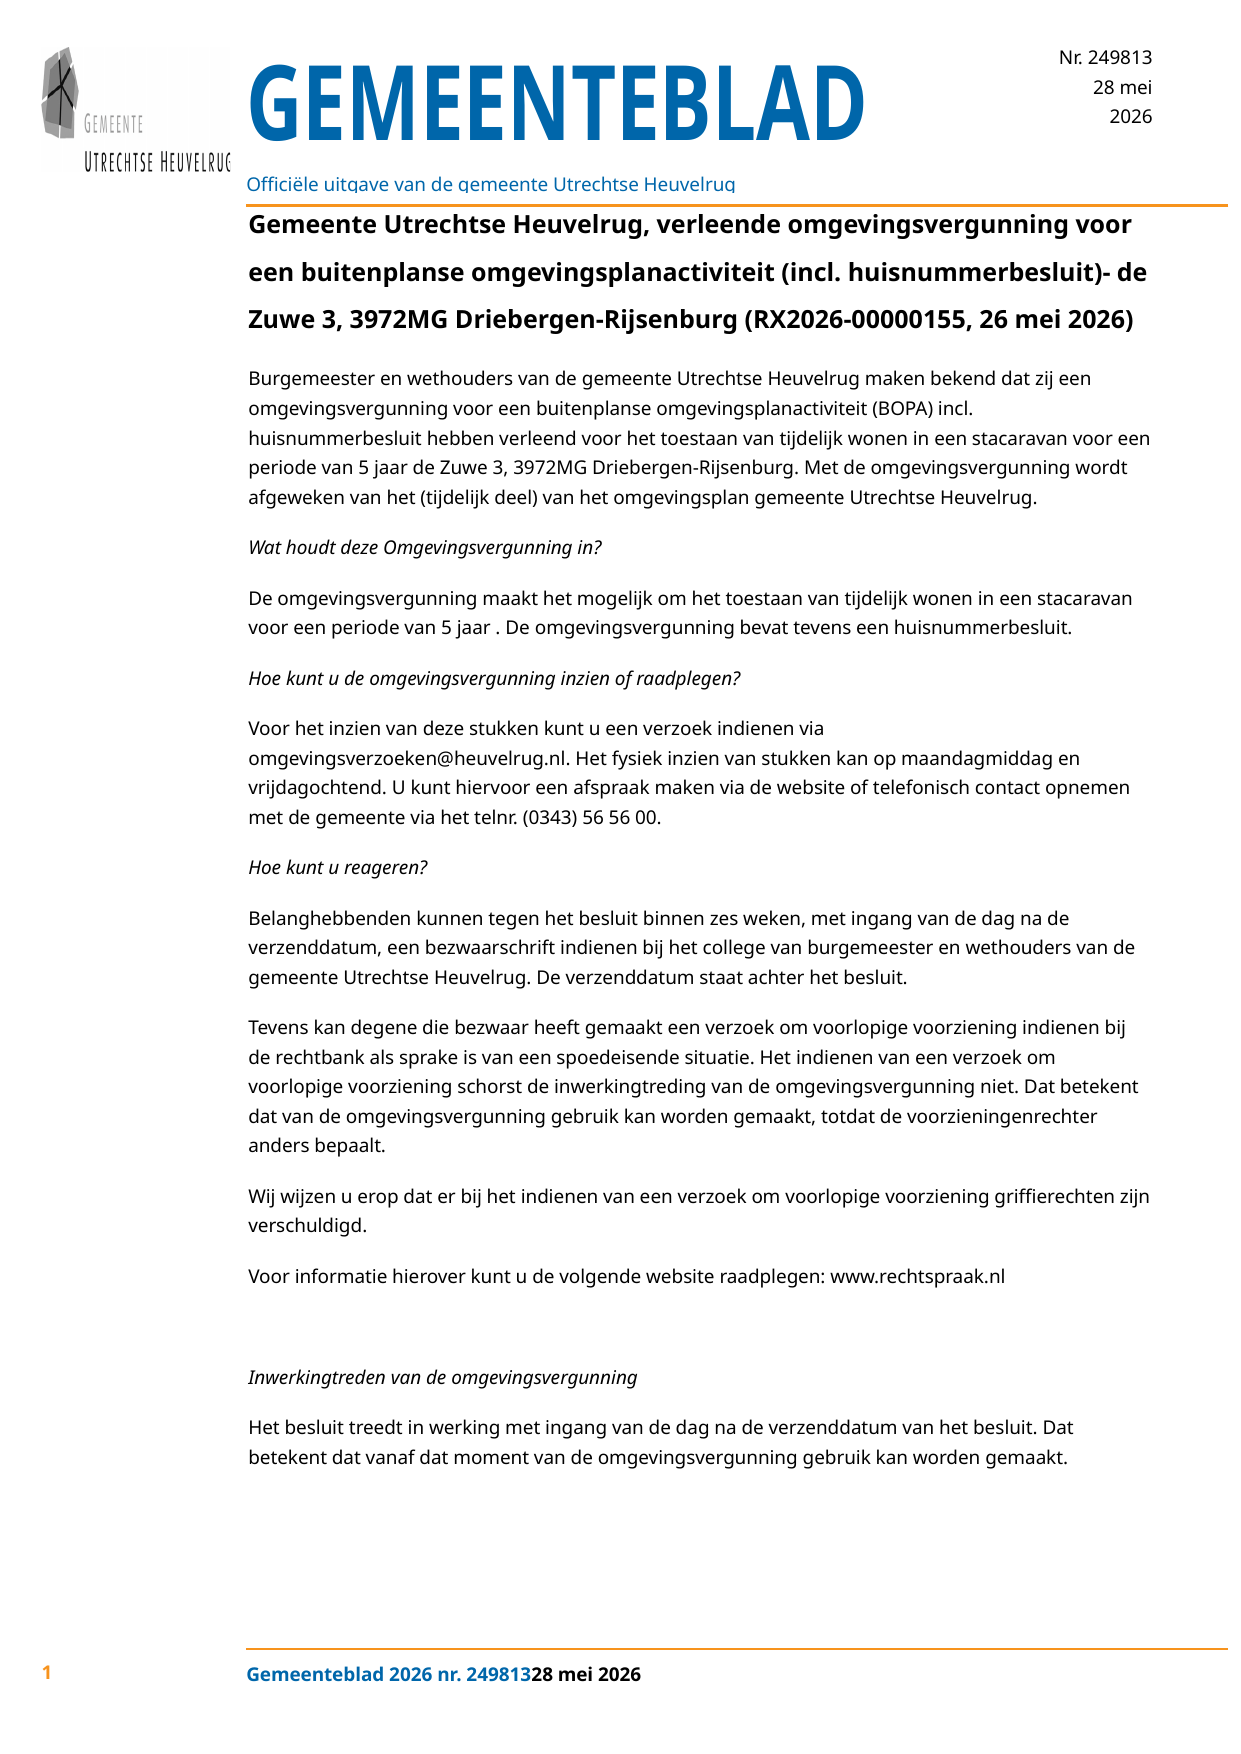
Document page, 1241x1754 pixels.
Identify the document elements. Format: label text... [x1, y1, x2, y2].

text Gemeente Utrechtse Heuvelrug, verleende omgevingsvergunning voor een buitenplanse omgevingsplanactiviteit (incl. huisnummerbesluit)- de Zuwe 3, 3972MG Driebergen-Rijsenburg (RX2026-00000155, 26 mei 2026) [248, 207, 1152, 336]
text Burgemeester en wethouders van de gemeente Utrechtse Heuvelrug maken bekend dat zij een omgevingsvergunning voor een buitenplanse omgevingsplanactiviteit (BOPA) incl. huisnummerbesluit hebben verleend voor het toestaan van tijdelijk wonen in een stacaravan voor een periode van 5 jaar de Zuwe 3, 3972MG Driebergen-Rijsenburg. Met de omgevingsvergunning wordt afgeweken van het (tijdelijk deel) van het omgevingsplan gemeente Utrechtse Heuvelrug. [248, 366, 1152, 509]
text Tevens kan degene die bezwaar heeft gemaakt een verzoek om voorlopige voorziening indienen bij de rechtbank als sprake is van een spoedeisende situatie. Het indienen van een verzoek om voorlopige voorziening schorst de inwerkingtreding van de omgevingsvergunning niet. Dat betekent dat van de omgevingsvergunning gebruik kan worden gemaakt, totdat de voorzieningenrechter anders bepaalt. [248, 1014, 1152, 1158]
text Voor het inzien van deze stukken kunt u een verzoek indienen via omgevingsverzoeken@heuvelrug.nl. Het fysiek inzien van stukken kan op maandagmiddag en vrijdagochtend. U kunt hiervoor een afspraak maken via de website of telefonisch contact opnemen met de gemeente via het telnr. (0343) 56 56 00. [248, 715, 1152, 829]
text De omgevingsvergunning maakt het mogelijk om het toestaan van tijdelijk wonen in een stacaravan voor een periode van 5 jaar . De omgevingsvergunning bevat tevens een huisnummerbesluit. [248, 585, 1152, 640]
text Hoe kunt u de omgevingsvergunning inzien of raadplegen? [248, 665, 1152, 690]
text Wij wijzen u erop dat er bij het indienen van een verzoek om voorlopige voorziening griffierechten zijn verschuldigd. [248, 1183, 1152, 1238]
text Hoe kunt u reageren? [248, 854, 1152, 880]
text Voor informatie hierover kunt u de volgende website raadplegen: www.rechtspraak.nl [248, 1263, 1152, 1289]
text Wat houdt deze Omgevingsvergunning in? [248, 534, 1152, 560]
text Het besluit treedt in werking met ingang van de dag na de verzenddatum van het besluit. Dat betekent dat vanaf dat moment van de omgevingsvergunning gebruik kan worden gemaakt. [248, 1414, 1152, 1469]
text Inwerkingtreden van de omgevingsvergunning [248, 1364, 1152, 1389]
picture [41, 47, 231, 172]
text Belanghebbenden kunnen tegen het besluit binnen zes weken, met ingang van de dag na de verzenddatum, een bezwaarschrift indienen bij het college van burgemeester en wethouders van de gemeente Utrechtse Heuvelrug. De verzenddatum staat achter het besluit. [248, 905, 1152, 989]
